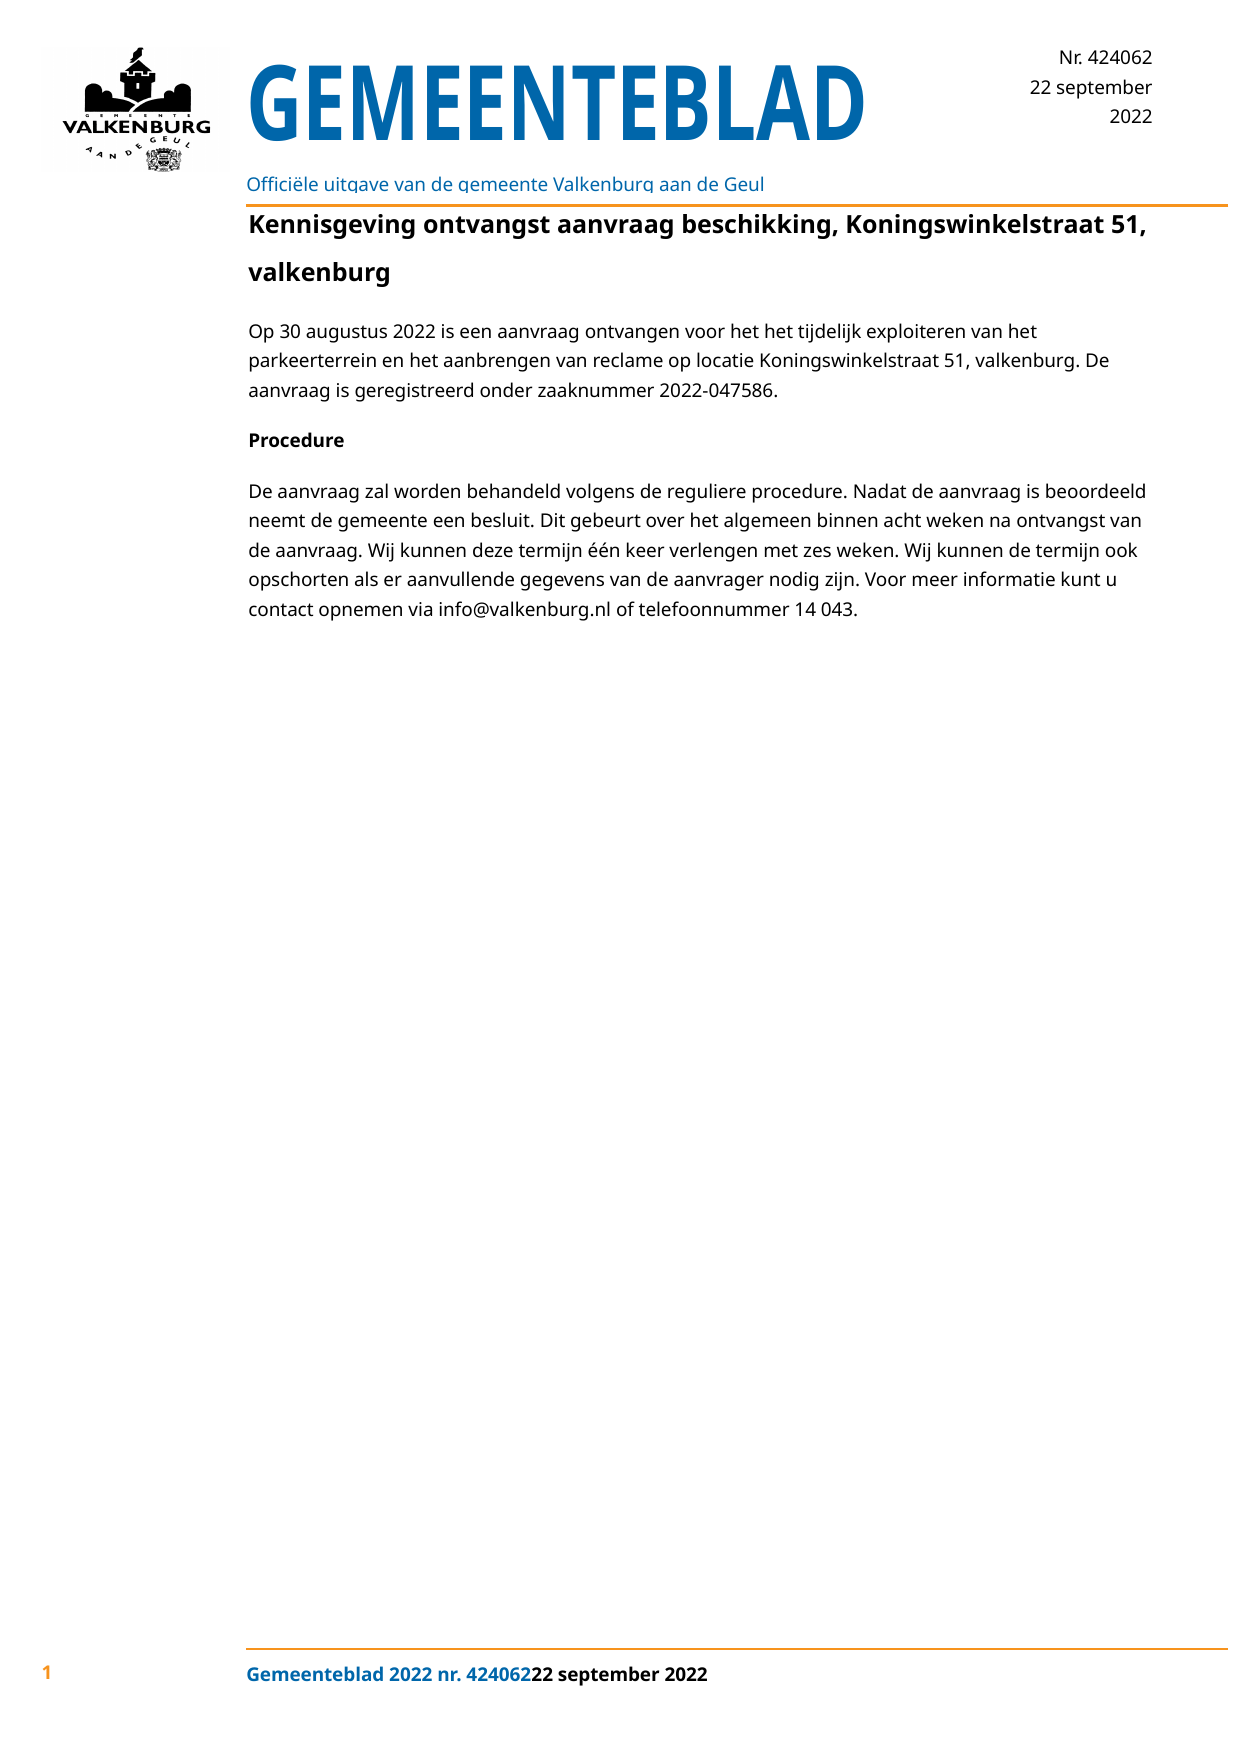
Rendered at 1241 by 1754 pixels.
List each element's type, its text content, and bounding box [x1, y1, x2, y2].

text Op 30 augustus 2022 is een aanvraag ontvangen voor het het tijdelijk exploiteren van het parkeerterrein en het aanbrengen van reclame op locatie Koningswinkelstraat 51, valkenburg. De aanvraag is geregistreerd onder zaaknummer 2022-047586. [248, 318, 1152, 403]
picture [41, 47, 231, 172]
text Kennisgeving ontvangst aanvraag beschikking, Koningswinkelstraat 51, valkenburg [248, 207, 1152, 288]
text Procedure [248, 427, 1152, 453]
text De aanvraag zal worden behandeld volgens de reguliere procedure. Nadat de aanvraag is beoordeeld neemt de gemeente een besluit. Dit gebeurt over het algemeen binnen acht weken na ontvangst van de aanvraag. Wij kunnen deze termijn één keer verlengen met zes weken. Wij kunnen de termijn ook opschorten als er aanvullende gegevens van de aanvrager nodig zijn. Voor meer informatie kunt u contact opnemen via info@valkenburg.nl of telefoonnummer 14 043. [248, 478, 1152, 622]
